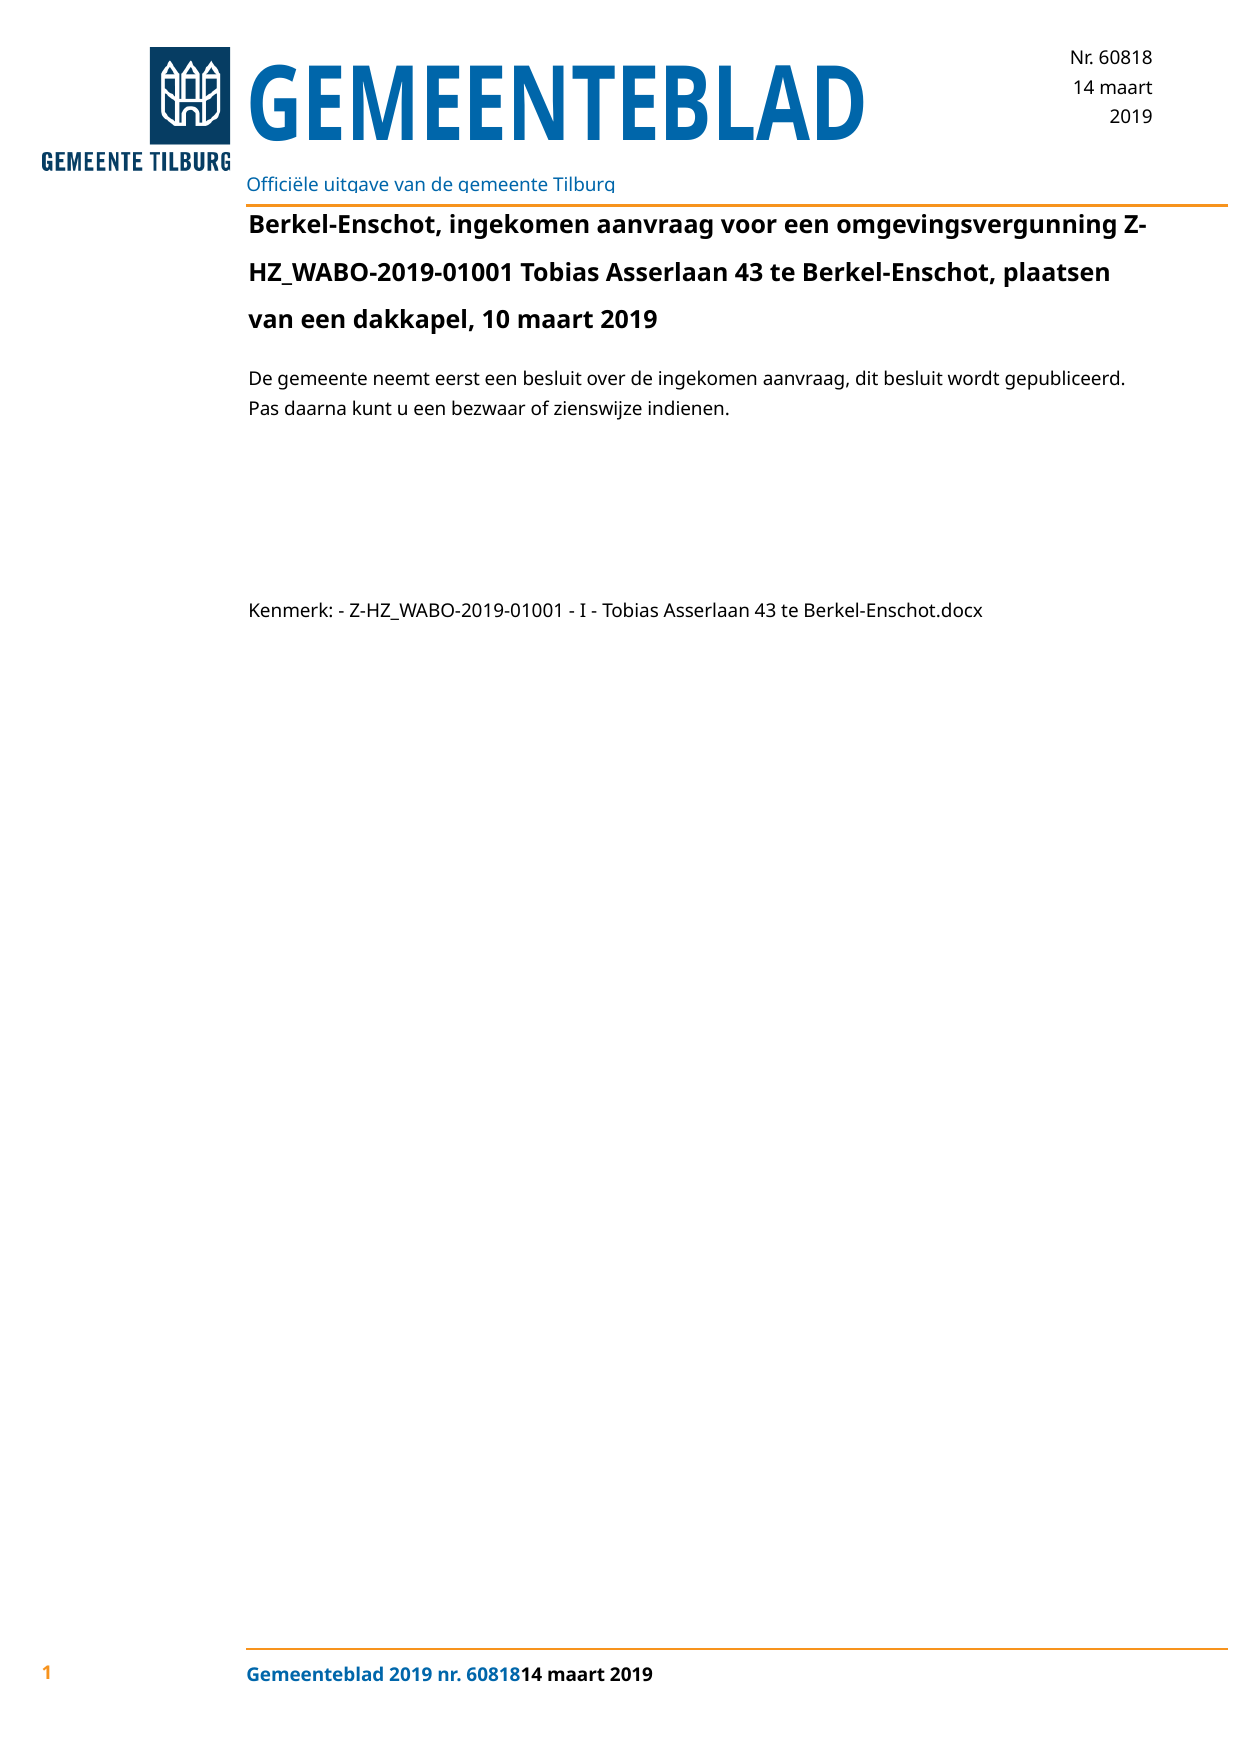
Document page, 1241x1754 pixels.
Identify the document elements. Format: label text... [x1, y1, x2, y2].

text De gemeente neemt eerst een besluit over de ingekomen aanvraag, dit besluit wordt gepubliceerd. Pas daarna kunt u een bezwaar of zienswijze indienen. [248, 366, 1152, 421]
picture [41, 47, 231, 172]
text Berkel-Enschot, ingekomen aanvraag voor een omgevingsvergunning Z-HZ_WABO-2019-01001 Tobias Asserlaan 43 te Berkel-Enschot, plaatsen van een dakkapel, 10 maart 2019 [248, 207, 1152, 336]
text Kenmerk: - Z-HZ_WABO-2019-01001 - I - Tobias Asserlaan 43 te Berkel-Enschot.docx [248, 597, 1152, 622]
